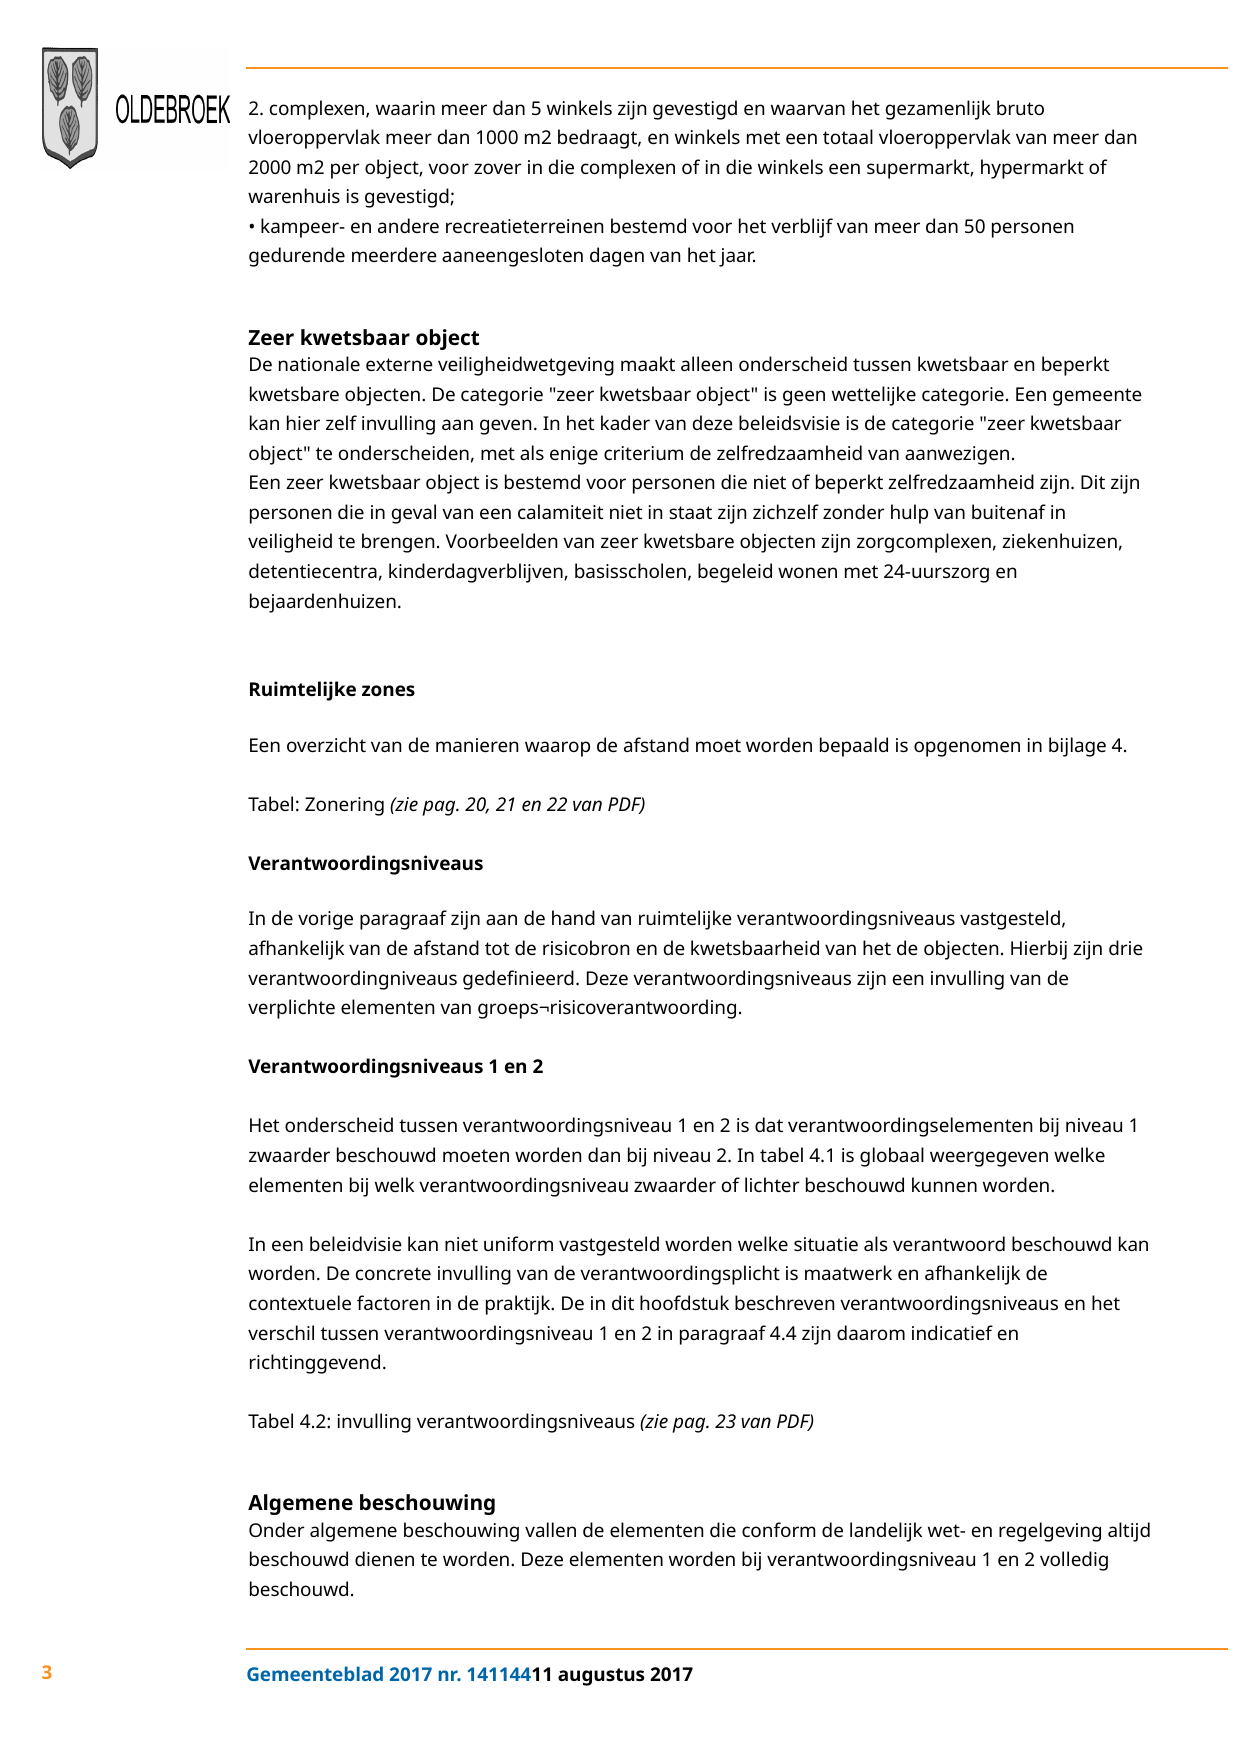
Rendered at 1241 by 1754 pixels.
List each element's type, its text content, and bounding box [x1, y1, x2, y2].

text Algemene beschouwing [248, 1488, 1152, 1517]
text • kampeer- en andere recreatieterreinen bestemd voor het verblijf van meer dan 50 personen gedurende meerdere aaneengesloten dagen van het jaar. [248, 213, 1152, 268]
text In een beleidvisie kan niet uniform vastgesteld worden welke situatie als verantwoord beschouwd kan worden. De concrete invulling van de verantwoordingsplicht is maatwerk en afhankelijk de contextuele factoren in de praktijk. De in dit hoofdstuk beschreven verantwoordingsniveaus en het verschil tussen verantwoordingsniveau 1 en 2 in paragraaf 4.4 zijn daarom indicatief en richtinggevend. [248, 1231, 1152, 1375]
text Tabel 4.2: invulling verantwoordingsniveaus (zie pag. 23 van PDF) [248, 1408, 1152, 1434]
text Ruimtelijke zones [248, 677, 1152, 702]
text Verantwoordingsniveaus [248, 850, 1152, 876]
text 2. complexen, waarin meer dan 5 winkels zijn gevestigd en waarvan het gezamenlijk bruto vloeroppervlak meer dan 1000 m2 bedraagt, en winkels met een totaal vloeroppervlak van meer dan 2000 m2 per object, voor zover in die complexen of in die winkels een supermarkt, hypermarkt of warenhuis is gevestigd; [248, 95, 1152, 209]
picture [41, 47, 231, 172]
text Verantwoordingsniveaus 1 en 2 [248, 1053, 1152, 1079]
text De nationale externe veiligheidwetgeving maakt alleen onderscheid tussen kwetsbaar en beperkt kwetsbare objecten. De categorie "zeer kwetsbaar object" is geen wettelijke categorie. Een gemeente kan hier zelf invulling aan geven. In het kader van deze beleidsvisie is de categorie "zeer kwetsbaar object" te onderscheiden, met als enige criterium de zelfredzaamheid van aanwezigen. [248, 351, 1152, 466]
text Tabel: Zonering (zie pag. 20, 21 en 22 van PDF) [248, 791, 1152, 817]
text Onder algemene beschouwing vallen de elementen die conform de landelijk wet- en regelgeving altijd beschouwd dienen te worden. Deze elementen worden bij verantwoordingsniveau 1 en 2 volledig beschouwd. [248, 1517, 1152, 1602]
text Het onderscheid tussen verantwoordingsniveau 1 en 2 is dat verantwoordingselementen bij niveau 1 zwaarder beschouwd moeten worden dan bij niveau 2. In tabel 4.1 is globaal weergegeven welke elementen bij welk verantwoordingsniveau zwaarder of lichter beschouwd kunnen worden. [248, 1113, 1152, 1197]
text In de vorige paragraaf zijn aan de hand van ruimtelijke verantwoordingsniveaus vastgesteld, afhankelijk van de afstand tot de risicobron en de kwetsbaarheid van het de objecten. Hierbij zijn drie verantwoordingniveaus gedefinieerd. Deze verantwoordingsniveaus zijn een invulling van de verplichte elementen van groeps¬risicoverantwoording. [248, 906, 1152, 1020]
text Zeer kwetsbaar object [248, 323, 1152, 351]
text Een zeer kwetsbaar object is bestemd voor personen die niet of beperkt zelfredzaamheid zijn. Dit zijn personen die in geval van een calamiteit niet in staat zijn zichzelf zonder hulp van buitenaf in veiligheid te brengen. Voorbeelden van zeer kwetsbare objecten zijn zorgcomplexen, ziekenhuizen, detentiecentra, kinderdagverblijven, basisscholen, begeleid wonen met 24-uurszorg en bejaardenhuizen. [248, 469, 1152, 613]
text Een overzicht van de manieren waarop de afstand moet worden bepaald is opgenomen in bijlage 4. [248, 732, 1152, 758]
